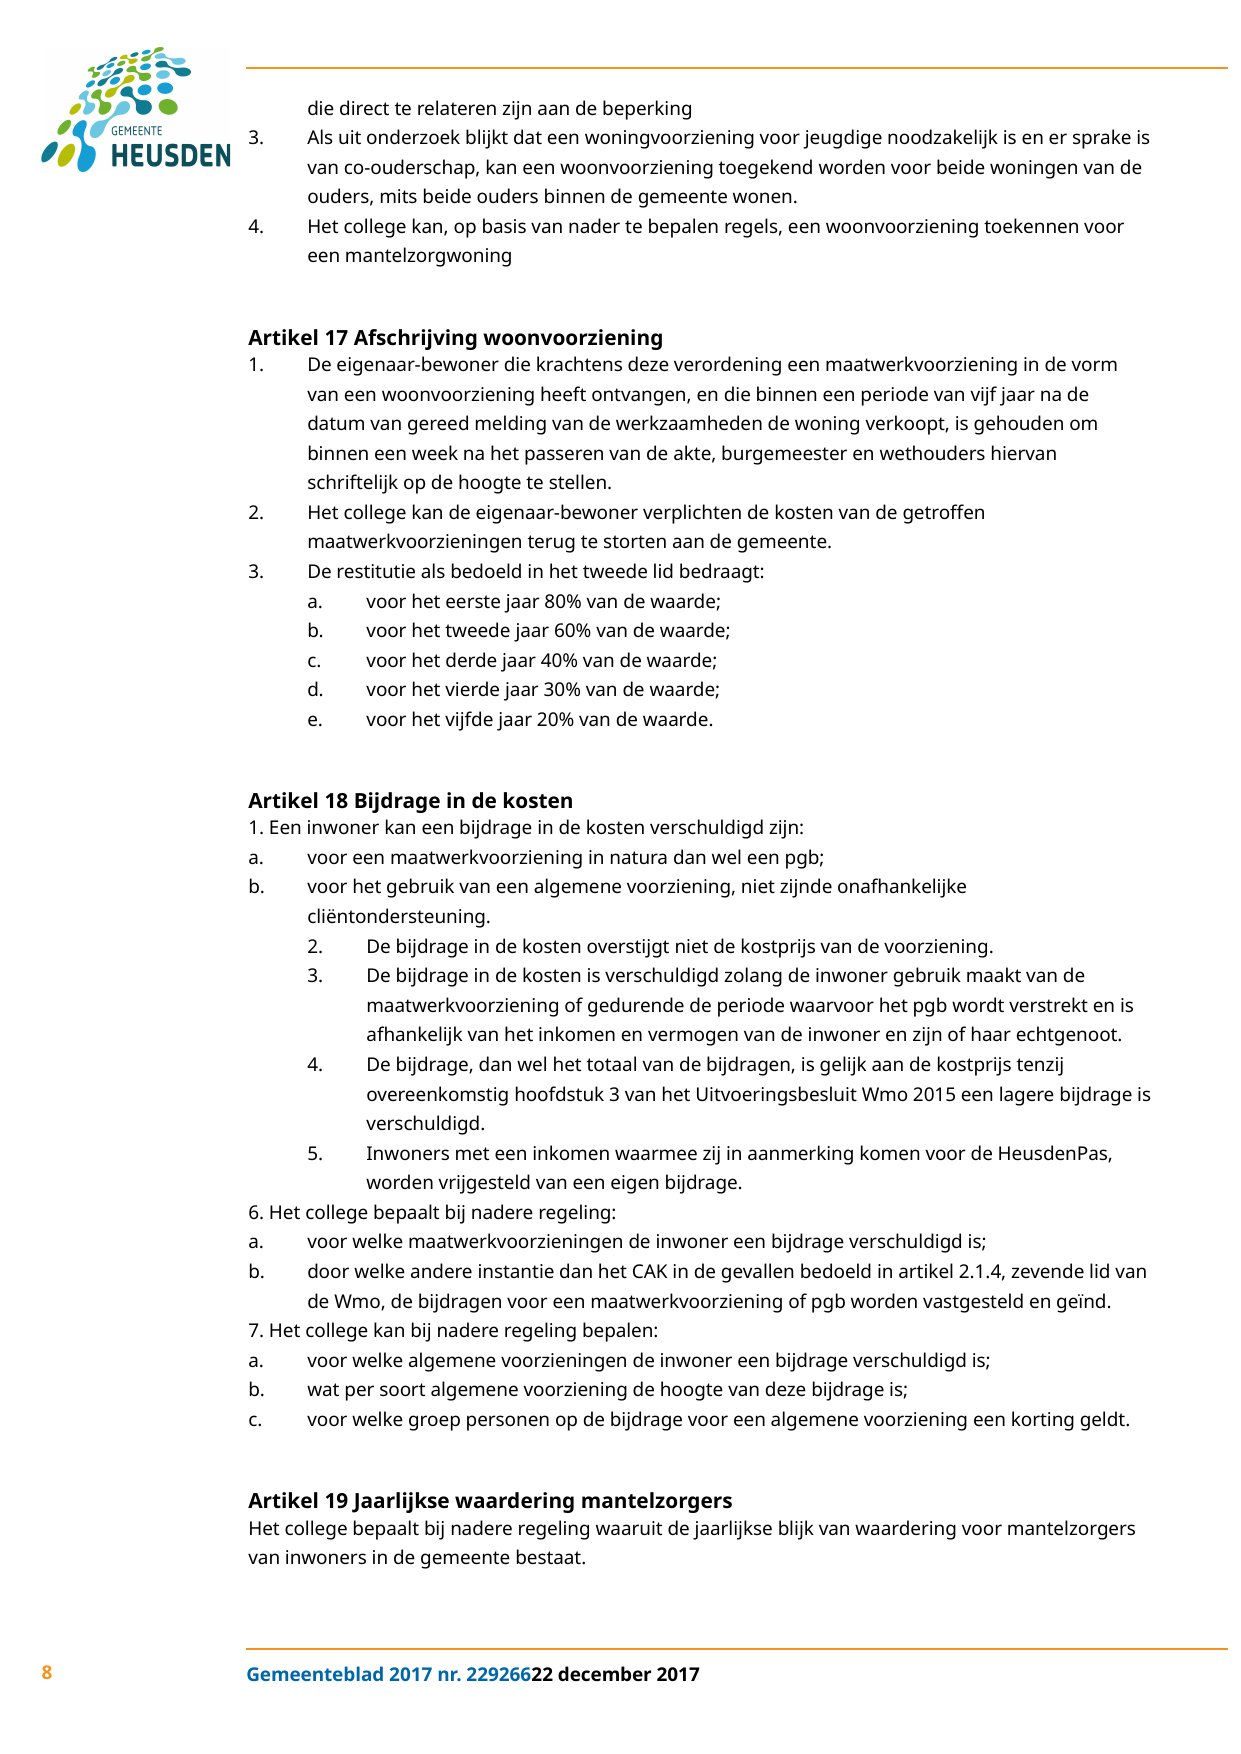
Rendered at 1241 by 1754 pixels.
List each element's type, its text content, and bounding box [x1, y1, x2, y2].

list door welke andere instantie dan het CAK in de gevallen bedoeld in artikel 2.1.4, zevende lid van de Wmo, de bijdragen voor een maatwerkvoorziening of pgb worden vastgesteld en geïnd. [248, 1258, 1152, 1314]
text Het college bepaalt bij nadere regeling waaruit de jaarlijkse blijk van waardering voor mantelzorgers van inwoners in de gemeente bestaat. [248, 1515, 1152, 1570]
list voor een maatwerkvoorziening in natura dan wel een pgb; [248, 844, 1152, 870]
text Artikel 19 Jaarlijkse waardering mantelzorgers [248, 1486, 1152, 1515]
list Als uit onderzoek blijkt dat een woningvoorziening voor jeugdige noodzakelijk is en er sprake is van co-ouderschap, kan een woonvoorziening toegekend worden voor beide woningen van de ouders, mits beide ouders binnen de gemeente wonen. [248, 124, 1152, 209]
text Artikel 18 Bijdrage in de kosten [248, 786, 1152, 814]
list Inwoners met een inkomen waarmee zij in aanmerking komen voor de HeusdenPas, worden vrijgesteld van een eigen bijdrage. [307, 1140, 1152, 1195]
list De eigenaar-bewoner die krachtens deze verordening een maatwerkvoorziening in de vorm van een woonvoorziening heeft ontvangen, en die binnen een periode van vijf jaar na de datum van gereed melding van de werkzaamheden de woning verkoopt, is gehouden om binnen een week na het passeren van de akte, burgemeester en wethouders hiervan schriftelijk op de hoogte te stellen. [248, 351, 1152, 495]
list De bijdrage in de kosten is verschuldigd zolang de inwoner gebruik maakt van de maatwerkvoorziening of gedurende de periode waarvoor het pgb wordt verstrekt en is afhankelijk van het inkomen en vermogen van de inwoner en zijn of haar echtgenoot. [307, 962, 1152, 1047]
list voor het vijfde jaar 20% van de waarde. [307, 706, 1152, 732]
text Artikel 17 Afschrijving woonvoorziening [248, 323, 1152, 351]
picture [41, 47, 231, 172]
text 7. Het college kan bij nadere regeling bepalen: [248, 1317, 1152, 1343]
list voor het derde jaar 40% van de waarde; [307, 647, 1152, 673]
list voor welke algemene voorzieningen de inwoner een bijdrage verschuldigd is; [248, 1347, 1152, 1373]
list voor het vierde jaar 30% van de waarde; [307, 677, 1152, 702]
list Het college kan de eigenaar-bewoner verplichten de kosten van de getroffen maatwerkvoorzieningen terug te storten aan de gemeente. [248, 499, 1152, 554]
list De bijdrage in de kosten overstijgt niet de kostprijs van de voorziening. [307, 933, 1152, 959]
text 1. Een inwoner kan een bijdrage in de kosten verschuldigd zijn: [248, 814, 1152, 840]
text 6. Het college bepaalt bij nadere regeling: [248, 1199, 1152, 1225]
list voor het eerste jaar 80% van de waarde; [307, 588, 1152, 613]
list De bijdrage, dan wel het totaal van de bijdragen, is gelijk aan de kostprijs tenzij overeenkomstig hoofdstuk 3 van het Uitvoeringsbesluit Wmo 2015 een lagere bijdrage is verschuldigd. [307, 1051, 1152, 1136]
list wat per soort algemene voorziening de hoogte van deze bijdrage is; [248, 1377, 1152, 1402]
list voor welke groep personen op de bijdrage voor een algemene voorziening een korting geldt. [248, 1406, 1152, 1432]
list voor het gebruik van een algemene voorziening, niet zijnde onafhankelijke cliëntondersteuning. [248, 874, 1152, 929]
list Het college kan, op basis van nader te bepalen regels, een woonvoorziening toekennen voor een mantelzorgwoning [248, 213, 1152, 268]
list voor het tweede jaar 60% van de waarde; [307, 617, 1152, 643]
list die direct te relateren zijn aan de beperking [248, 95, 1152, 121]
list De restitutie als bedoeld in het tweede lid bedraagt: [248, 558, 1152, 584]
list voor welke maatwerkvoorzieningen de inwoner een bijdrage verschuldigd is; [248, 1229, 1152, 1254]
